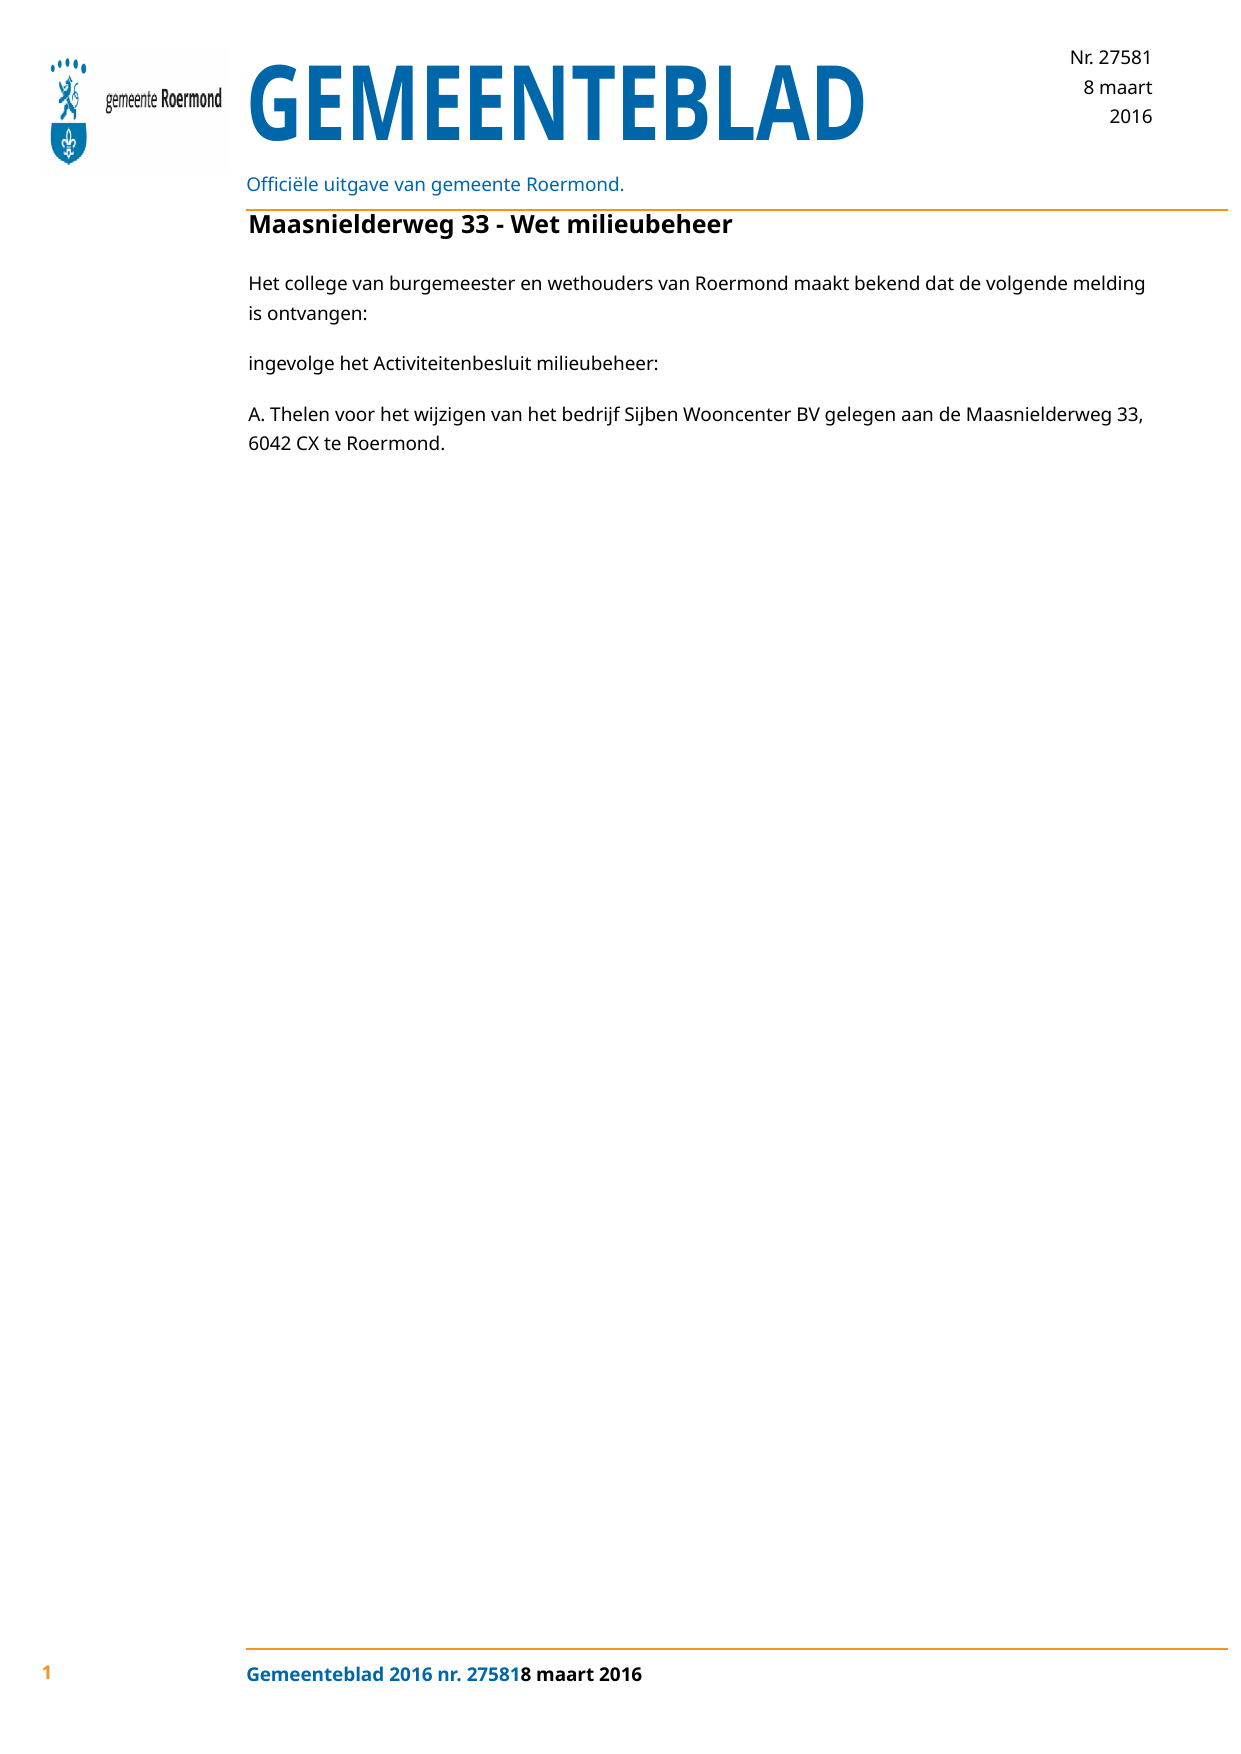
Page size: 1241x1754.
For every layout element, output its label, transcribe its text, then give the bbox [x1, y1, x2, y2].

text Maasnielderweg 33 - Wet milieubeheer [248, 211, 1152, 241]
text ingevolge het Activiteitenbesluit milieubeheer: [248, 350, 1152, 376]
picture [41, 47, 231, 172]
text A. Thelen voor het wijzigen van het bedrijf Sijben Wooncenter BV gelegen aan de Maasnielderweg 33, 6042 CX te Roermond. [248, 401, 1152, 456]
text Het college van burgemeester en wethouders van Roermond maakt bekend dat de volgende melding is ontvangen: [248, 270, 1152, 326]
